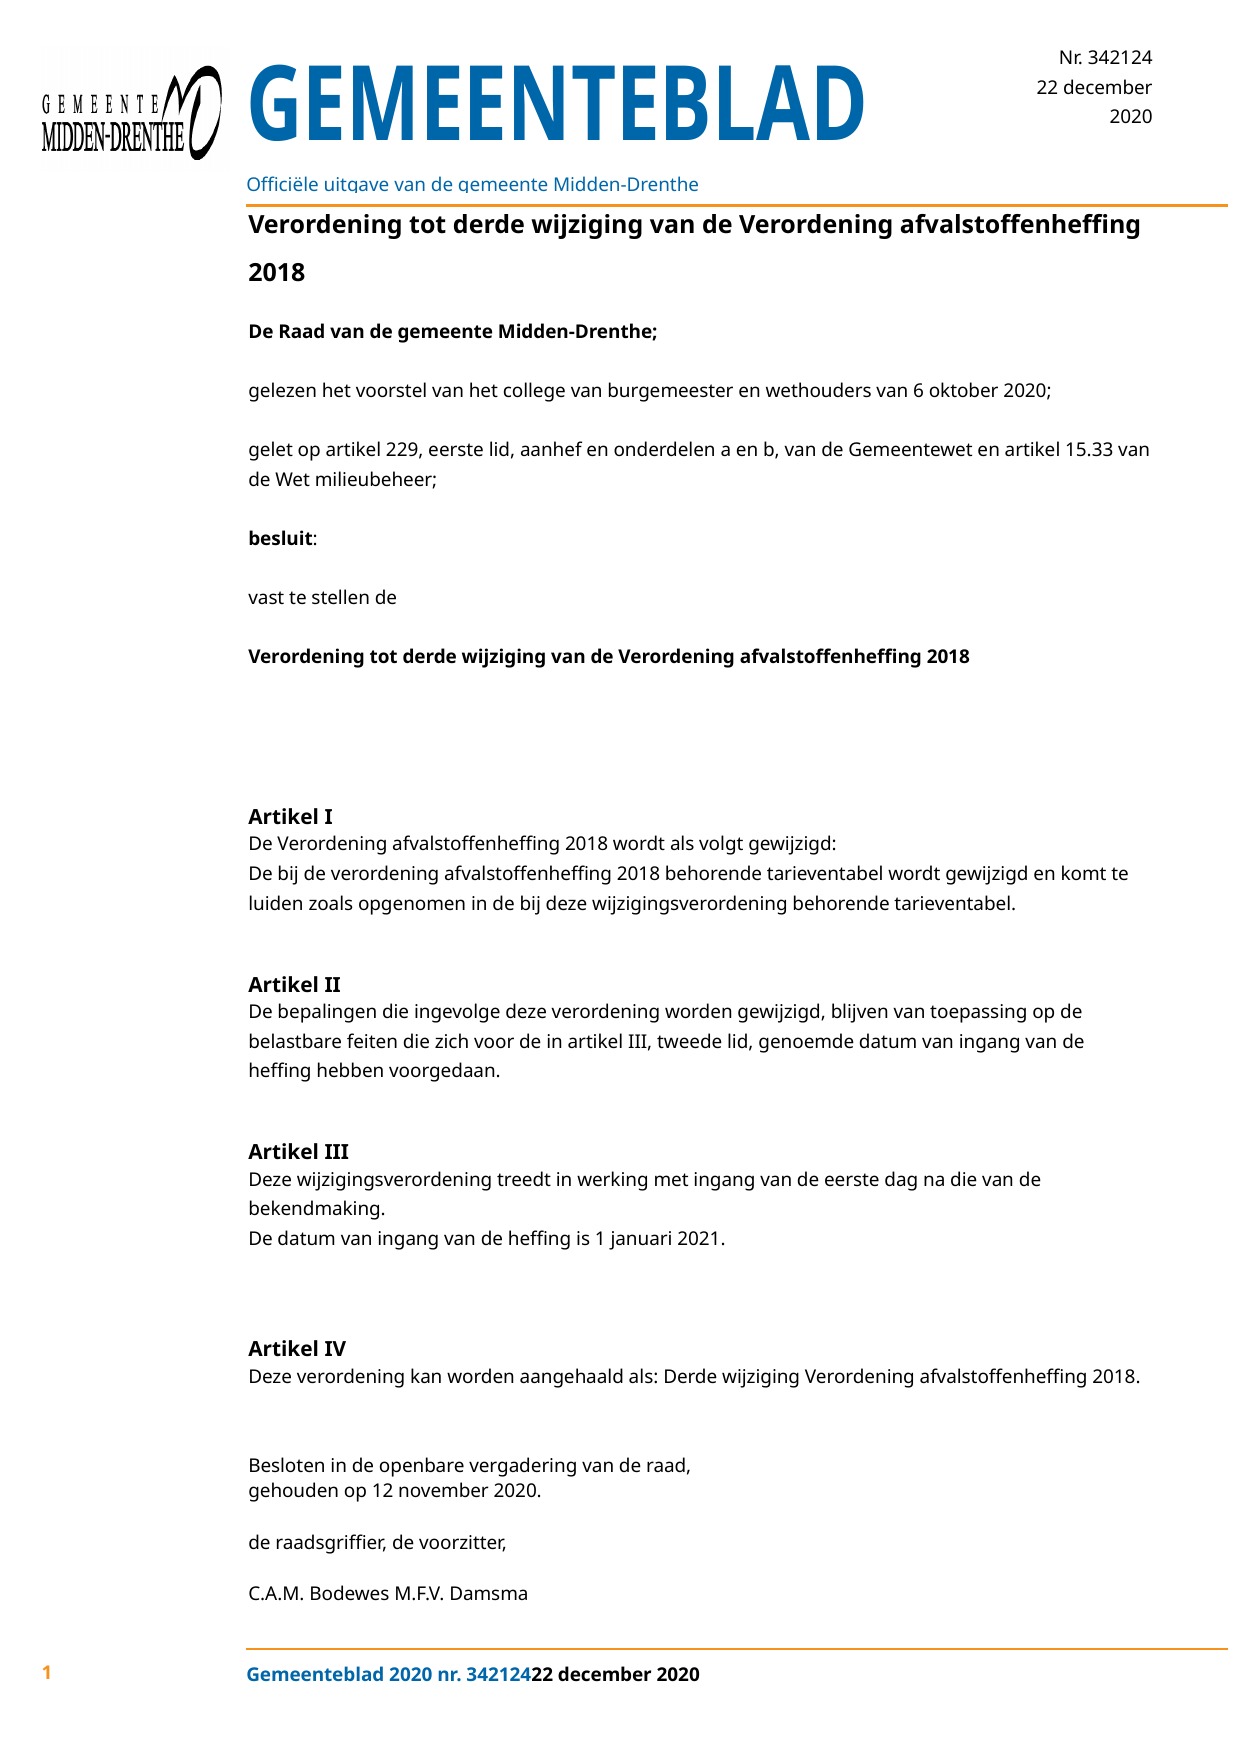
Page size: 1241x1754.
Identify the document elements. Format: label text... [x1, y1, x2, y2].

text gelet op artikel 229, eerste lid, aanhef en onderdelen a en b, van de Gemeentewet en artikel 15.33 van de Wet milieubeheer; [248, 436, 1152, 492]
text Verordening tot derde wijziging van de Verordening afvalstoffenheffing 2018 [248, 643, 1152, 669]
text De Raad van de gemeente Midden-Drenthe; [248, 318, 1152, 344]
text De bepalingen die ingevolge deze verordening worden gewijzigd, blijven van toepassing op de belastbare feiten die zich voor de in artikel III, tweede lid, genoemde datum van ingang van de heffing hebben voorgedaan. [248, 998, 1152, 1083]
text gelezen het voorstel van het college van burgemeester en wethouders van 6 oktober 2020; [248, 377, 1152, 403]
text Verordening tot derde wijziging van de Verordening afvalstoffenheffing 2018 [248, 207, 1152, 288]
text De datum van ingang van de heffing is 1 januari 2021. [248, 1225, 1152, 1251]
text De bij de verordening afvalstoffenheffing 2018 behorende tarieventabel wordt gewijzigd en komt te luiden zoals opgenomen in de bij deze wijzigingsverordening behorende tarieventabel. [248, 860, 1152, 916]
text Artikel I [248, 802, 1152, 831]
text de raadsgriffier, de voorzitter, [248, 1529, 1152, 1555]
text vast te stellen de [248, 584, 1152, 610]
text Artikel IV [248, 1334, 1152, 1363]
text Artikel II [248, 970, 1152, 998]
text Artikel III [248, 1137, 1152, 1166]
text gehouden op 12 november 2020. [248, 1477, 1152, 1503]
text C.A.M. Bodewes M.F.V. Damsma [248, 1580, 1152, 1606]
text Deze wijzigingsverordening treedt in werking met ingang van de eerste dag na die van de bekendmaking. [248, 1166, 1152, 1221]
text De Verordening afvalstoffenheffing 2018 wordt als volgt gewijzigd: [248, 831, 1152, 856]
text besluit: [248, 525, 1152, 551]
picture [41, 47, 231, 172]
text Besloten in de openbare vergadering van de raad, [248, 1452, 1152, 1477]
text Deze verordening kan worden aangehaald als: Derde wijziging Verordening afvalstoffenheffing 2018. [248, 1363, 1152, 1389]
